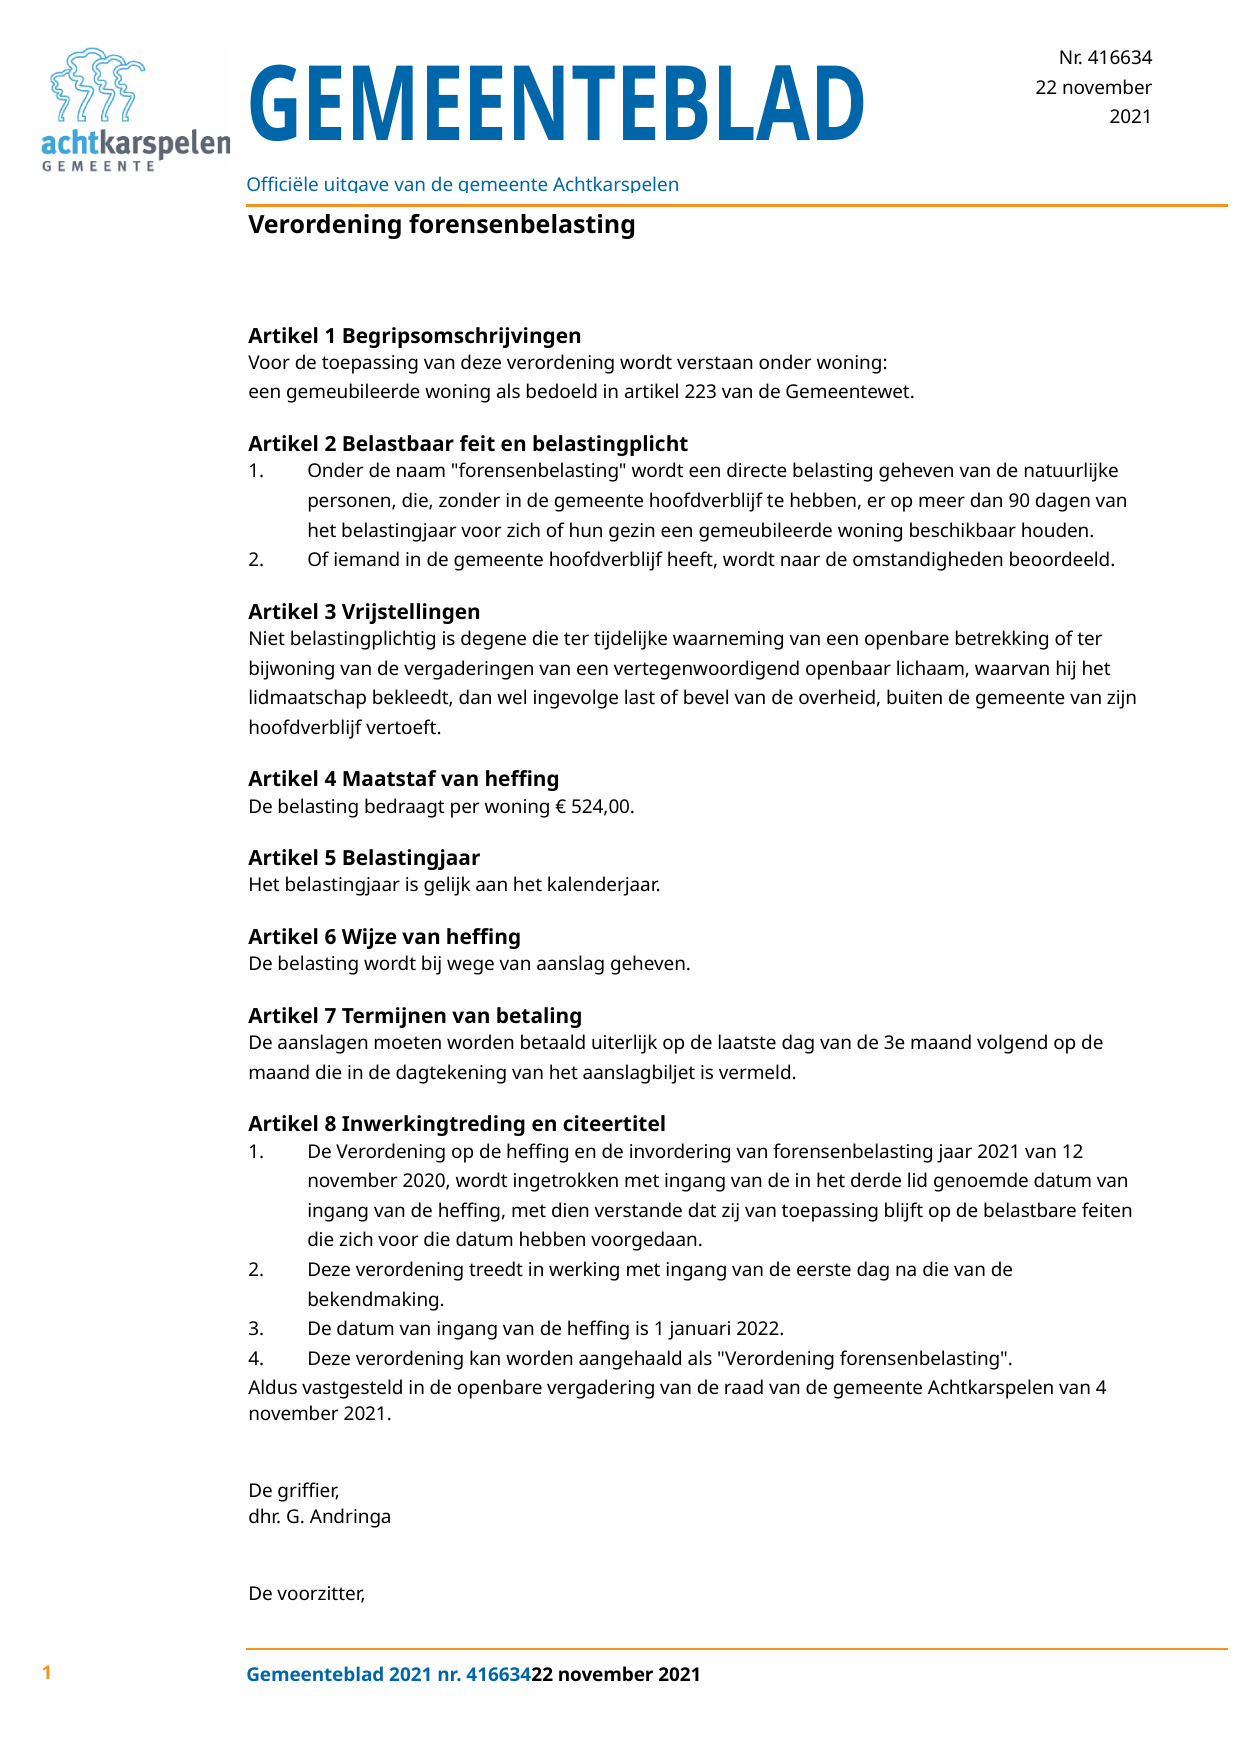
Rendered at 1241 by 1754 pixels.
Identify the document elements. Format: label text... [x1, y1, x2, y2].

text Artikel 2 Belastbaar feit en belastingplicht [248, 429, 1152, 458]
list De datum van ingang van de heffing is 1 januari 2022. [248, 1315, 1152, 1341]
text Artikel 1 Begripsomschrijvingen [248, 321, 1152, 349]
list Deze verordening kan worden aangehaald als "Verordening forensenbelasting". [248, 1345, 1152, 1371]
list De Verordening op de heffing en de invordering van forensenbelasting jaar 2021 van 12 november 2020, wordt ingetrokken met ingang van de in het derde lid genoemde datum van ingang van de heffing, met dien verstande dat zij van toepassing blijft op de belastbare feiten die zich voor die datum hebben voorgedaan. [248, 1138, 1152, 1252]
text Artikel 5 Belastingjaar [248, 843, 1152, 872]
text Voor de toepassing van deze verordening wordt verstaan onder woning: [248, 349, 1152, 375]
text Aldus vastgesteld in de openbare vergadering van de raad van de gemeente Achtkarspelen van 4 november 2021. [248, 1374, 1152, 1426]
text De aanslagen moeten worden betaald uiterlijk op de laatste dag van de 3e maand volgend op de maand die in de dagtekening van het aanslagbiljet is vermeld. [248, 1029, 1152, 1085]
text De voorzitter, [248, 1580, 1152, 1606]
picture [41, 47, 231, 172]
text De griffier, [248, 1477, 1152, 1503]
list Onder de naam "forensenbelasting" wordt een directe belasting geheven van de natuurlijke personen, die, zonder in de gemeente hoofdverblijf te hebben, er op meer dan 90 dagen van het belastingjaar voor zich of hun gezin een gemeubileerde woning beschikbaar houden. [248, 458, 1152, 542]
text Artikel 4 Maatstaf van heffing [248, 764, 1152, 793]
text Artikel 6 Wijze van heffing [248, 922, 1152, 951]
text De belasting wordt bij wege van aanslag geheven. [248, 951, 1152, 976]
text Niet belastingplichtig is degene die ter tijdelijke waarneming van een openbare betrekking of ter bijwoning van de vergaderingen van een vertegenwoordigend openbaar lichaam, waarvan hij het lidmaatschap bekleedt, dan wel ingevolge last of bevel van de overheid, buiten de gemeente van zijn hoofdverblijf vertoeft. [248, 625, 1152, 740]
text een gemeubileerde woning als bedoeld in artikel 223 van de Gemeentewet. [248, 379, 1152, 404]
list Of iemand in de gemeente hoofdverblijf heeft, wordt naar de omstandigheden beoordeeld. [248, 546, 1152, 572]
list Deze verordening treedt in werking met ingang van de eerste dag na die van de bekendmaking. [248, 1256, 1152, 1311]
text Artikel 3 Vrijstellingen [248, 597, 1152, 625]
text Het belastingjaar is gelijk aan het kalenderjaar. [248, 872, 1152, 897]
text Artikel 8 Inwerkingtreding en citeertitel [248, 1109, 1152, 1138]
text Artikel 7 Termijnen van betaling [248, 1001, 1152, 1029]
text Verordening forensenbelasting [248, 207, 1152, 241]
text dhr. G. Andringa [248, 1503, 1152, 1529]
text De belasting bedraagt per woning € 524,00. [248, 793, 1152, 818]
